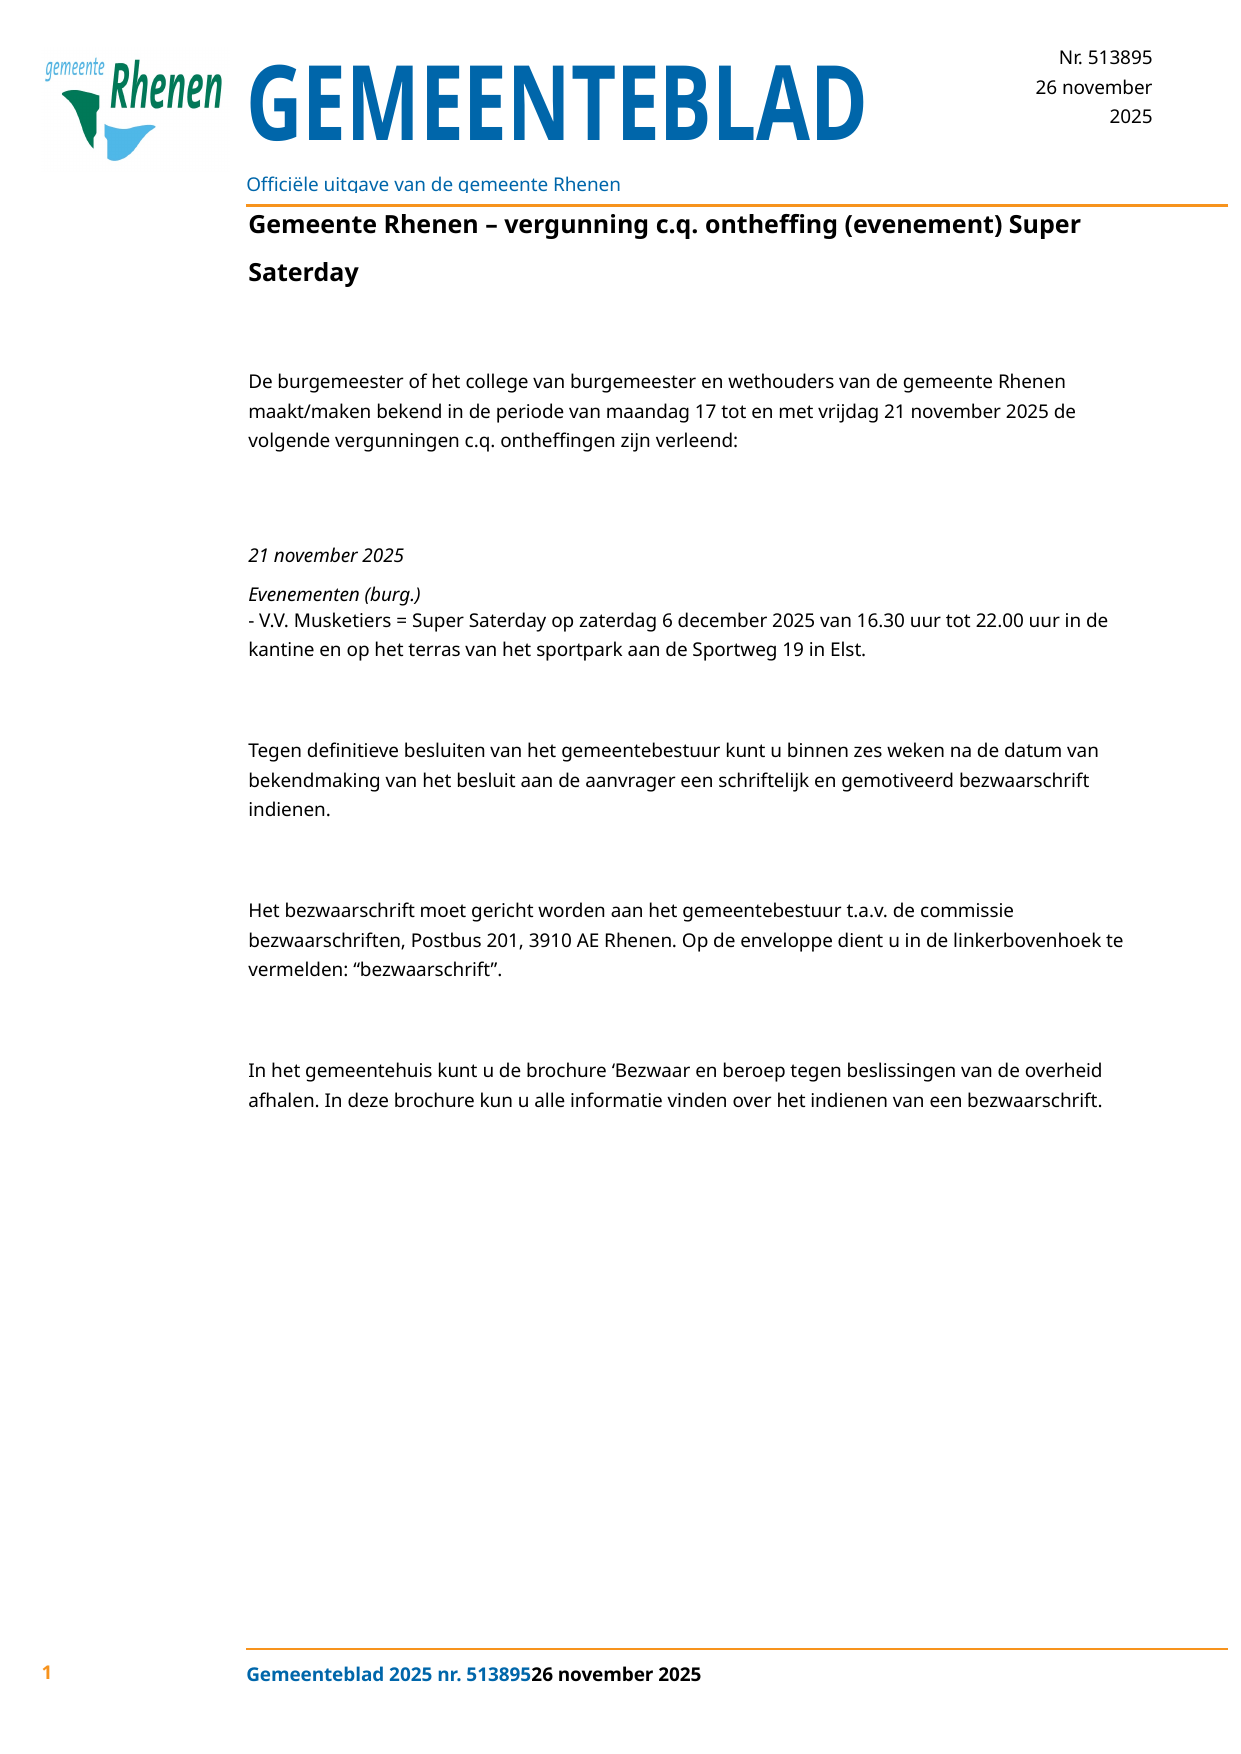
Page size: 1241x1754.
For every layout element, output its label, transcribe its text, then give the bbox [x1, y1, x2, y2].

text Evenementen (burg.) [248, 581, 1152, 607]
picture [41, 47, 231, 172]
text Tegen definitieve besluiten van het gemeentebestuur kunt u binnen zes weken na de datum van bekendmaking van het besluit aan de aanvrager een schriftelijk en gemotiveerd bezwaarschrift indienen. [248, 737, 1152, 822]
text - V.V. Musketiers = Super Saterday op zaterdag 6 december 2025 van 16.30 uur tot 22.00 uur in de kantine en op het terras van het sportpark aan de Sportweg 19 in Elst. [248, 607, 1152, 662]
text 21 november 2025 [248, 542, 1152, 568]
text Het bezwaarschrift moet gericht worden aan het gemeentebestuur t.a.v. de commissie bezwaarschriften, Postbus 201, 3910 AE Rhenen. Op de enveloppe dient u in de linkerbovenhoek te vermelden: “bezwaarschrift”. [248, 897, 1152, 982]
text Gemeente Rhenen – vergunning c.q. ontheffing (evenement) Super Saterday [248, 207, 1152, 288]
text In het gemeentehuis kunt u de brochure ‘Bezwaar en beroep tegen beslissingen van de overheid afhalen. In deze brochure kun u alle informatie vinden over het indienen van een bezwaarschrift. [248, 1057, 1152, 1113]
text De burgemeester of het college van burgemeester en wethouders van de gemeente Rhenen maakt/maken bekend in de periode van maandag 17 tot en met vrijdag 21 november 2025 de volgende vergunningen c.q. ontheffingen zijn verleend: [248, 368, 1152, 453]
